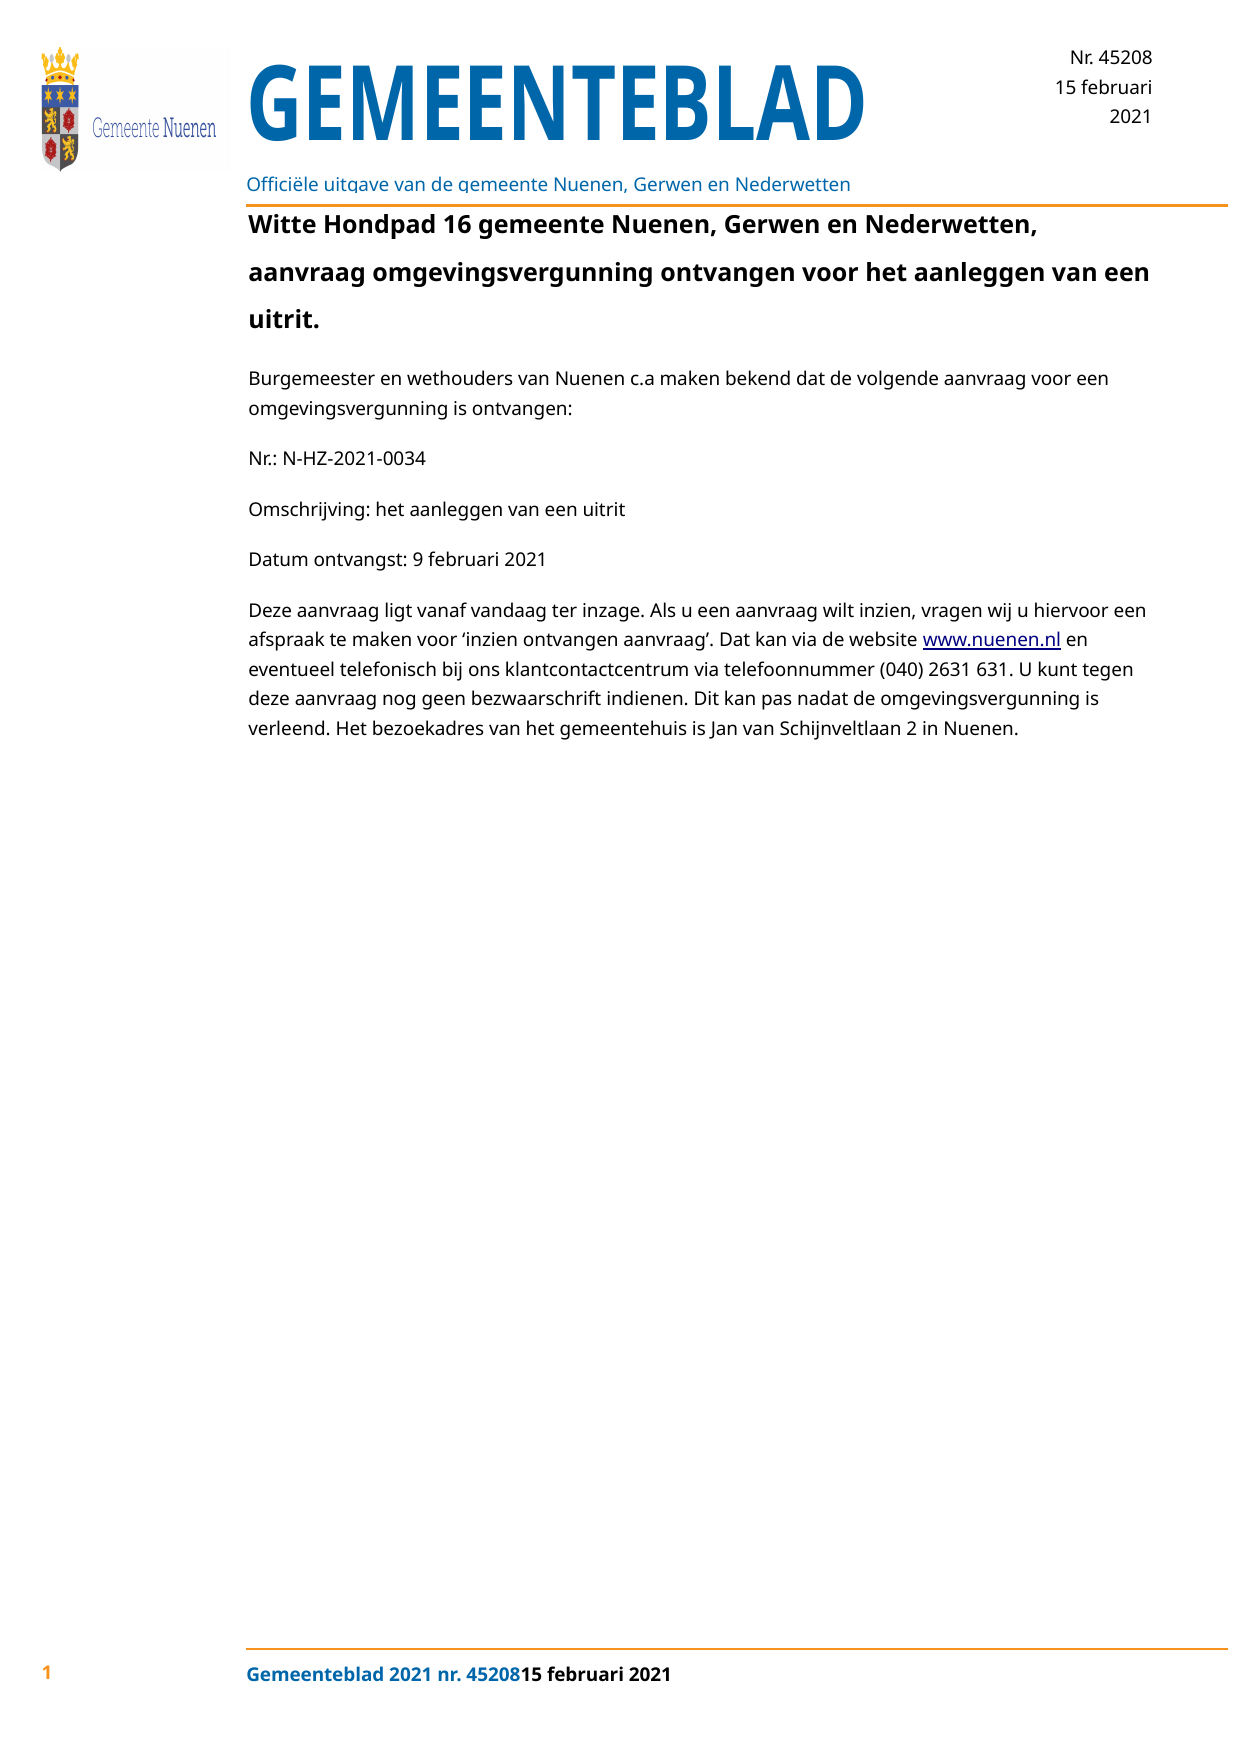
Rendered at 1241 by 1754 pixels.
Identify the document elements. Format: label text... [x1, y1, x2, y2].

text Nr.: N-HZ-2021-0034 [248, 446, 1152, 471]
text Burgemeester en wethouders van Nuenen c.a maken bekend dat de volgende aanvraag voor een omgevingsvergunning is ontvangen: [248, 366, 1152, 421]
text Witte Hondpad 16 gemeente Nuenen, Gerwen en Nederwetten, aanvraag omgevingsvergunning ontvangen voor het aanleggen van een uitrit. [248, 207, 1152, 336]
picture [41, 47, 231, 172]
text Datum ontvangst: 9 februari 2021 [248, 546, 1152, 572]
text Deze aanvraag ligt vanaf vandaag ter inzage. Als u een aanvraag wilt inzien, vragen wij u hiervoor een afspraak te maken voor ‘inzien ontvangen aanvraag’. Dat kan via de website www.nuenen.nl en eventueel telefonisch bij ons klantcontactcentrum via telefoonnummer (040) 2631 631. U kunt tegen deze aanvraag nog geen bezwaarschrift indienen. Dit kan pas nadat de omgevingsvergunning is verleend. Het bezoekadres van het gemeentehuis is Jan van Schijnveltlaan 2 in Nuenen. [248, 597, 1152, 741]
text Omschrijving: het aanleggen van een uitrit [248, 496, 1152, 522]
